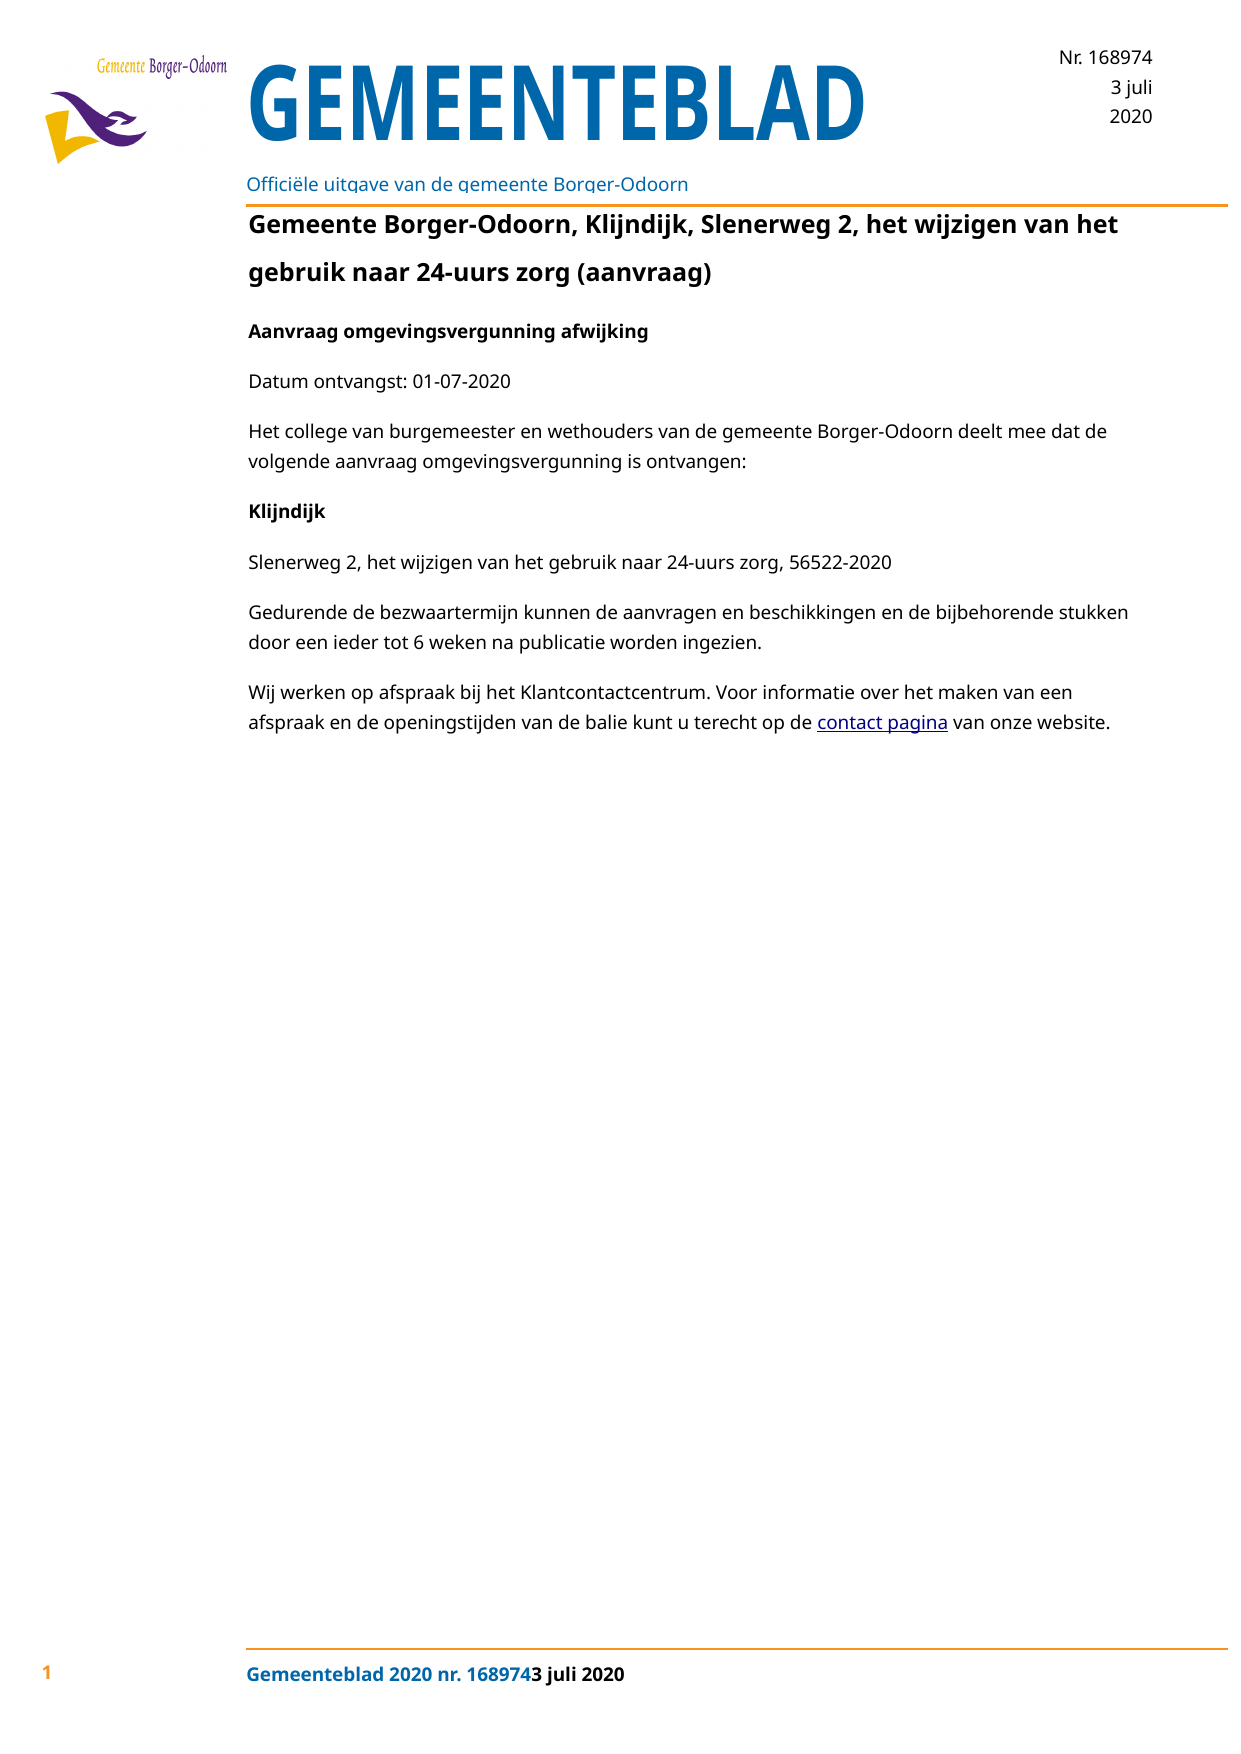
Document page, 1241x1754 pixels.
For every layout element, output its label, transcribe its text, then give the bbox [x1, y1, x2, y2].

text Wij werken op afspraak bij het Klantcontactcentrum. Voor informatie over het maken van een afspraak en de openingstijden van de balie kunt u terecht op de contact pagina van onze website. [248, 679, 1152, 735]
text Gedurende de bezwaartermijn kunnen de aanvragen en beschikkingen en de bijbehorende stukken door een ieder tot 6 weken na publicatie worden ingezien. [248, 599, 1152, 655]
text Klijndijk [248, 499, 1152, 524]
text Het college van burgemeester en wethouders van de gemeente Borger-Odoorn deelt mee dat de volgende aanvraag omgevingsvergunning is ontvangen: [248, 419, 1152, 474]
picture [41, 47, 231, 172]
text Datum ontvangst: 01-07-2020 [248, 368, 1152, 394]
text Slenerweg 2, het wijzigen van het gebruik naar 24-uurs zorg, 56522-2020 [248, 549, 1152, 575]
text Gemeente Borger-Odoorn, Klijndijk, Slenerweg 2, het wijzigen van het gebruik naar 24-uurs zorg (aanvraag) [248, 207, 1152, 288]
text Aanvraag omgevingsvergunning afwijking [248, 318, 1152, 344]
